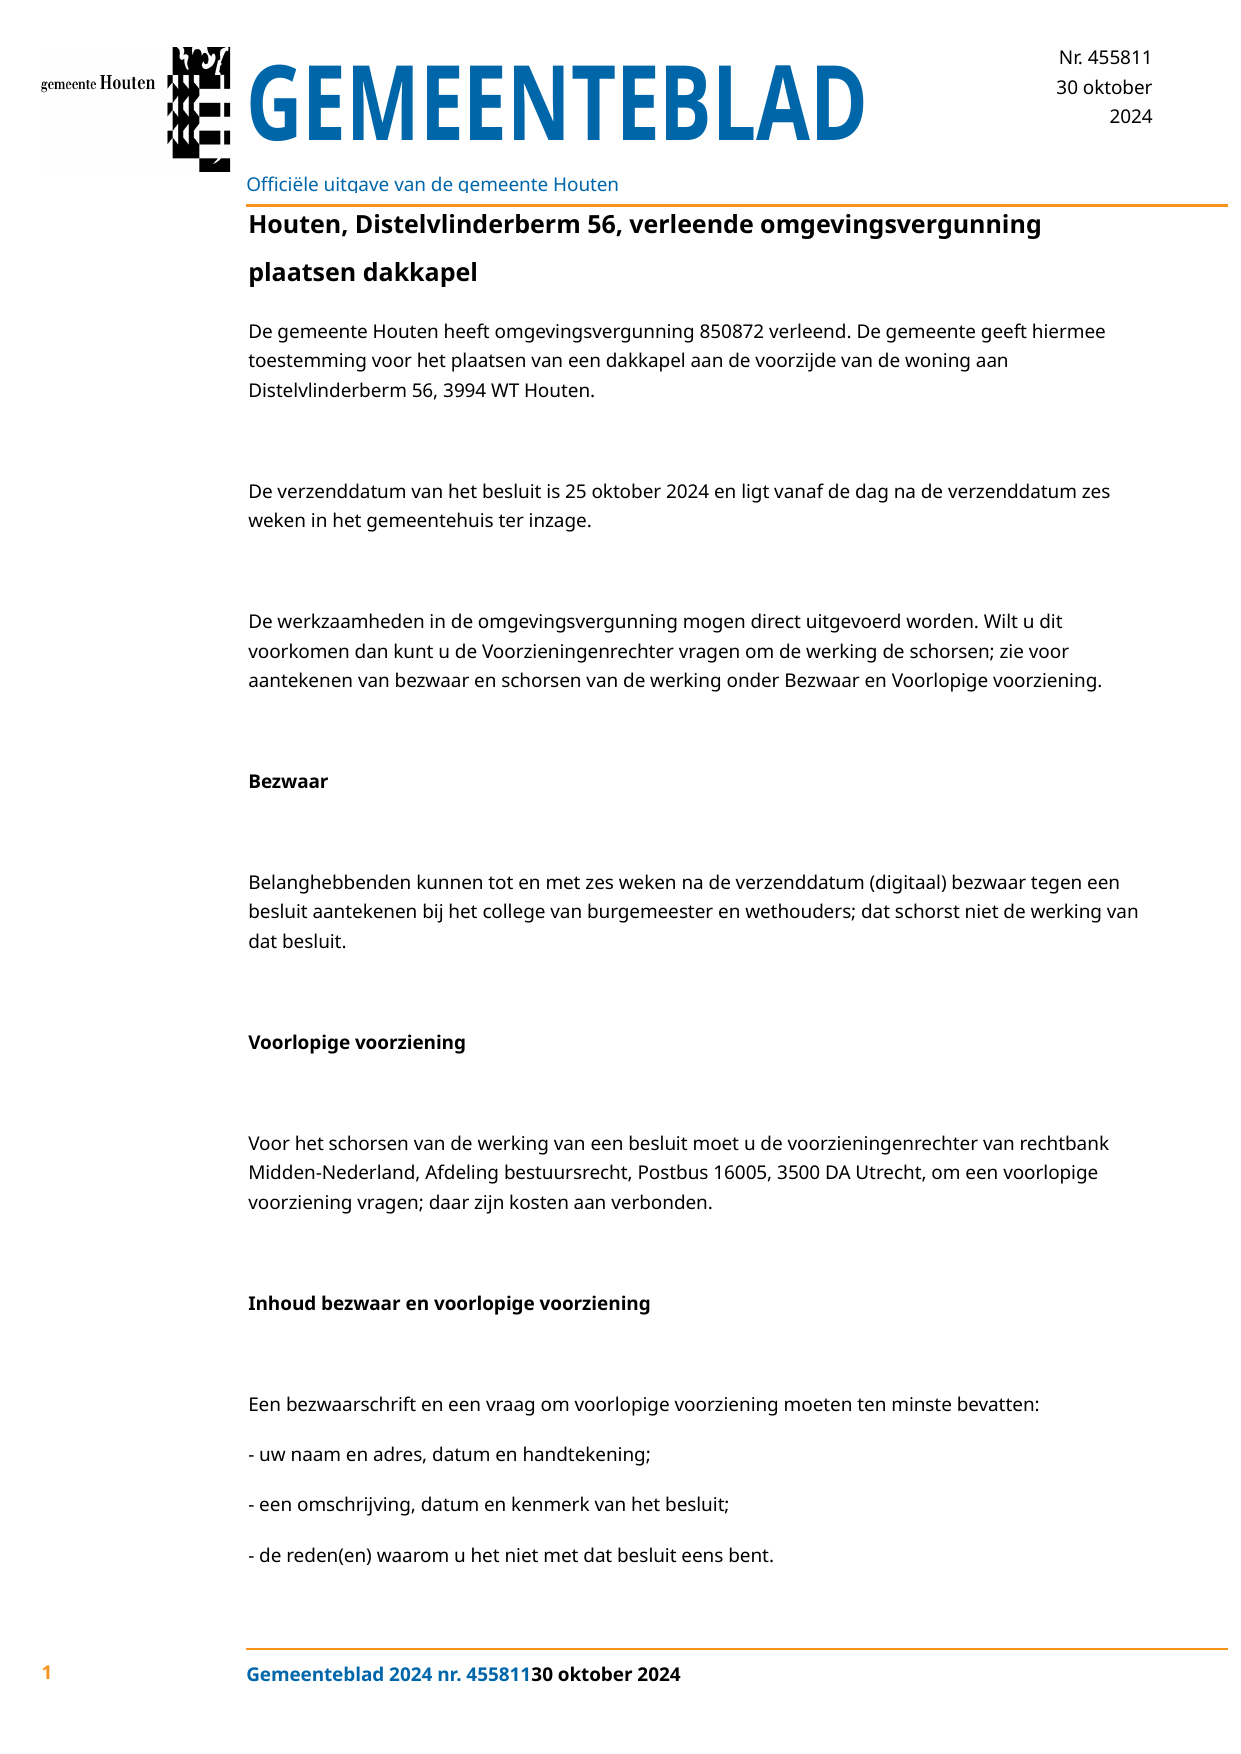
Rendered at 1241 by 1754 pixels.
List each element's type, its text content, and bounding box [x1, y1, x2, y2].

text De verzenddatum van het besluit is 25 oktober 2024 en ligt vanaf de dag na de verzenddatum zes weken in het gemeentehuis ter inzage. [248, 478, 1152, 533]
picture [41, 47, 231, 172]
text Belanghebbenden kunnen tot en met zes weken na de verzenddatum (digitaal) bezwaar tegen een besluit aantekenen bij het college van burgemeester en wethouders; dat schorst niet de werking van dat besluit. [248, 869, 1152, 954]
text De werkzaamheden in de omgevingsvergunning mogen direct uitgevoerd worden. Wilt u dit voorkomen dan kunt u de Voorzieningenrechter vragen om de werking de schorsen; zie voor aantekenen van bezwaar en schorsen van de werking onder Bezwaar en Voorlopige voorziening. [248, 608, 1152, 693]
text - de reden(en) waarom u het niet met dat besluit eens bent. [248, 1542, 1152, 1568]
text De gemeente Houten heeft omgevingsvergunning 850872 verleend. De gemeente geeft hiermee toestemming voor het plaatsen van een dakkapel aan de voorzijde van de woning aan Distelvlinderberm 56, 3994 WT Houten. [248, 318, 1152, 403]
text Bezwaar [248, 768, 1152, 794]
text Voor het schorsen van de werking van een besluit moet u de voorzieningenrechter van rechtbank Midden-Nederland, Afdeling bestuursrecht, Postbus 16005, 3500 DA Utrecht, om een voorlopige voorziening vragen; daar zijn kosten aan verbonden. [248, 1130, 1152, 1215]
text Een bezwaarschrift en een vraag om voorlopige voorziening moeten ten minste bevatten: [248, 1391, 1152, 1417]
text Inhoud bezwaar en voorlopige voorziening [248, 1290, 1152, 1316]
text - uw naam en adres, datum en handtekening; [248, 1441, 1152, 1467]
text Houten, Distelvlinderberm 56, verleende omgevingsvergunning plaatsen dakkapel [248, 207, 1152, 288]
text Voorlopige voorziening [248, 1029, 1152, 1055]
text - een omschrijving, datum en kenmerk van het besluit; [248, 1492, 1152, 1517]
